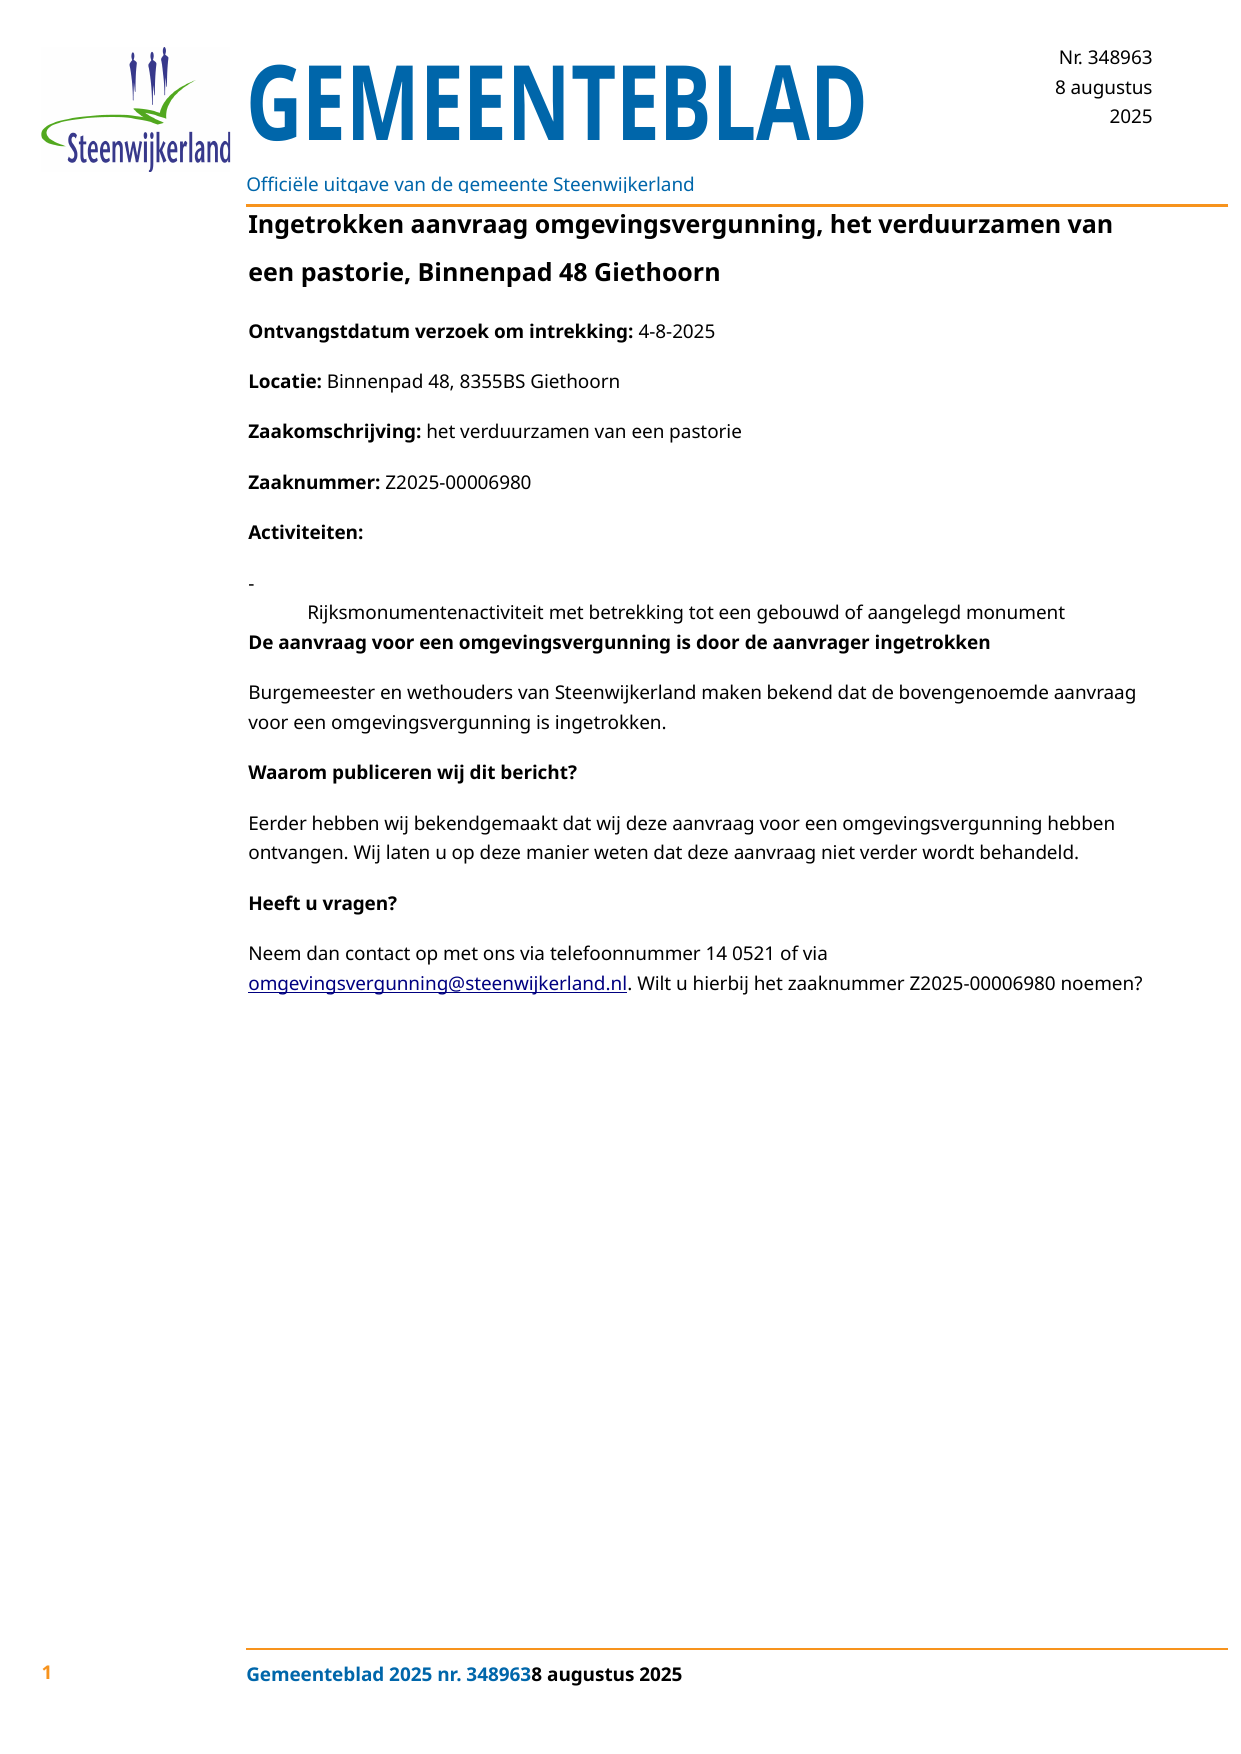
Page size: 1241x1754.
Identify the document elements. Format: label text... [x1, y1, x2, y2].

text Heeft u vragen? [248, 890, 1152, 916]
text Ontvangstdatum verzoek om intrekking: 4-8-2025 [248, 318, 1152, 344]
list Rijksmonumentenactiviteit met betrekking tot een gebouwd of aangelegd monument [248, 599, 1152, 625]
text Zaakomschrijving: het verduurzamen van een pastorie [248, 419, 1152, 444]
text Neem dan contact op met ons via telefoonnummer 14 0521 of via omgevingsvergunning@steenwijkerland.nl. Wilt u hierbij het zaaknummer Z2025-00006980 noemen? [248, 940, 1152, 996]
text Burgemeester en wethouders van Steenwijkerland maken bekend dat de bovengenoemde aanvraag voor een omgevingsvergunning is ingetrokken. [248, 679, 1152, 735]
text De aanvraag voor een omgevingsvergunning is door de aanvrager ingetrokken [248, 629, 1152, 655]
picture [41, 47, 231, 172]
text Waarom publiceren wij dit bericht? [248, 759, 1152, 785]
text Eerder hebben wij bekendgemaakt dat wij deze aanvraag voor een omgevingsvergunning hebben ontvangen. Wij laten u op deze manier weten dat deze aanvraag niet verder wordt behandeld. [248, 810, 1152, 865]
text Locatie: Binnenpad 48, 8355BS Giethoorn [248, 368, 1152, 394]
text Ingetrokken aanvraag omgevingsvergunning, het verduurzamen van een pastorie, Binnenpad 48 Giethoorn [248, 207, 1152, 288]
text Activiteiten: [248, 519, 1152, 545]
text Zaaknummer: Z2025-00006980 [248, 469, 1152, 495]
